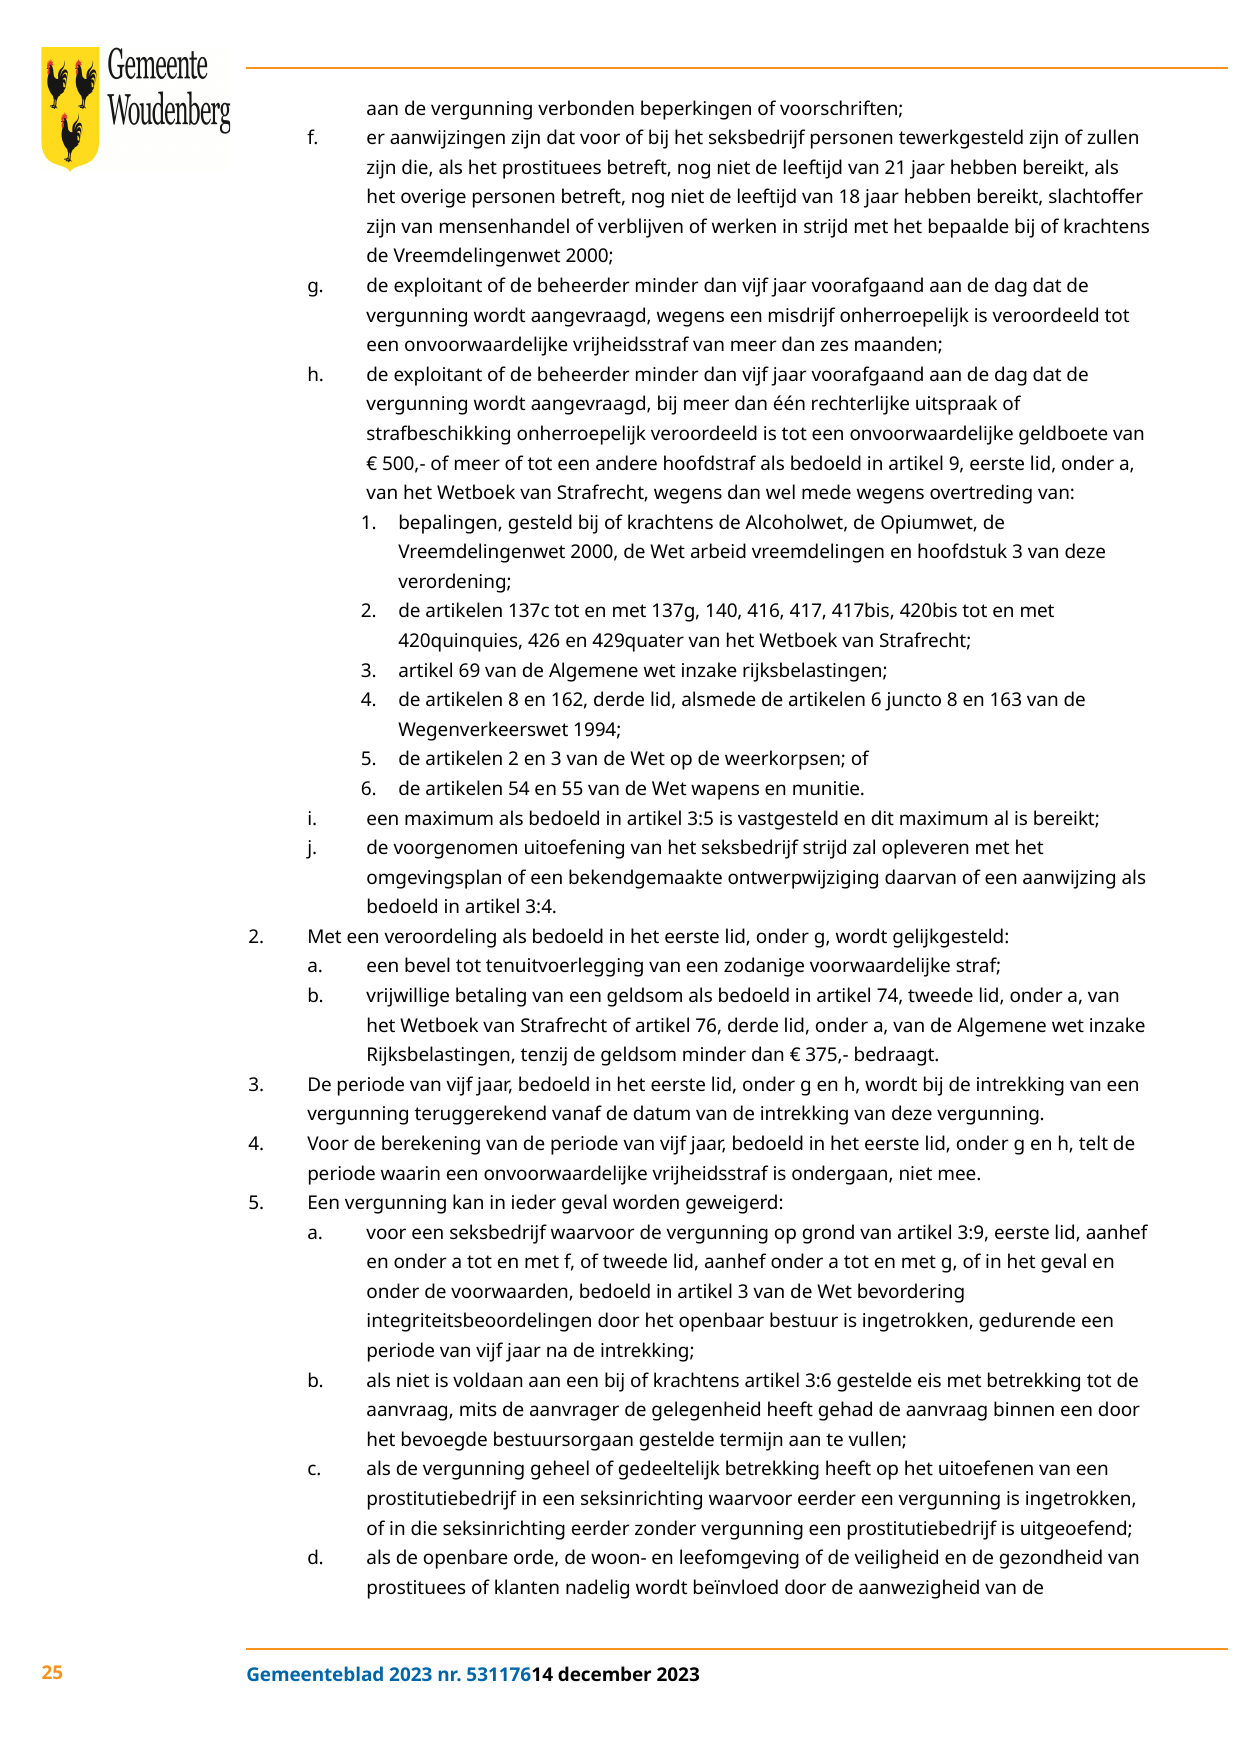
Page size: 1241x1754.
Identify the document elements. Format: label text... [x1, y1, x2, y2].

list als niet is voldaan aan een bij of krachtens artikel 3:6 gestelde eis met betrekking tot de aanvraag, mits de aanvrager de gelegenheid heeft gehad de aanvraag binnen een door het bevoegde bestuursorgaan gestelde termijn aan te vullen; [307, 1367, 1152, 1452]
list De periode van vijf jaar, bedoeld in het eerste lid, onder g en h, wordt bij de intrekking van een vergunning teruggerekend vanaf de datum van de intrekking van deze vergunning. [248, 1071, 1152, 1126]
list als de vergunning geheel of gedeeltelijk betrekking heeft op het uitoefenen van een prostitutiebedrijf in een seksinrichting waarvoor eerder een vergunning is ingetrokken, of in die seksinrichting eerder zonder vergunning een prostitutiebedrijf is uitgeoefend; [307, 1456, 1152, 1541]
list aan de vergunning verbonden beperkingen of voorschriften; [307, 95, 1152, 121]
list een maximum als bedoeld in artikel 3:5 is vastgesteld en dit maximum al is bereikt; [307, 805, 1152, 831]
list een bevel tot tenuitvoerlegging van een zodanige voorwaardelijke straf; [307, 953, 1152, 978]
list Voor de berekening van de periode van vijf jaar, bedoeld in het eerste lid, onder g en h, telt de periode waarin een onvoorwaardelijke vrijheidsstraf is ondergaan, niet mee. [248, 1130, 1152, 1186]
list vrijwillige betaling van een geldsom als bedoeld in artikel 74, tweede lid, onder a, van het Wetboek van Strafrecht of artikel 76, derde lid, onder a, van de Algemene wet inzake Rijksbelastingen, tenzij de geldsom minder dan € 375,- bedraagt. [307, 982, 1152, 1067]
picture [41, 47, 231, 172]
list de artikelen 137c tot en met 137g, 140, 416, 417, 417bis, 420bis tot en met 420quinquies, 426 en 429quater van het Wetboek van Strafrecht; [361, 598, 1152, 653]
list Een vergunning kan in ieder geval worden geweigerd: [248, 1189, 1152, 1215]
list voor een seksbedrijf waarvoor de vergunning op grond van artikel 3:9, eerste lid, aanhef en onder a tot en met f, of tweede lid, aanhef onder a tot en met g, of in het geval en onder de voorwaarden, bedoeld in artikel 3 van de Wet bevordering integriteitsbeoordelingen door het openbaar bestuur is ingetrokken, gedurende een periode van vijf jaar na de intrekking; [307, 1219, 1152, 1363]
list als de openbare orde, de woon- en leefomgeving of de veiligheid en de gezondheid van prostituees of klanten nadelig wordt beïnvloed door de aanwezigheid van de [307, 1544, 1152, 1600]
list de exploitant of de beheerder minder dan vijf jaar voorafgaand aan de dag dat de vergunning wordt aangevraagd, bij meer dan één rechterlijke uitspraak of strafbeschikking onherroepelijk veroordeeld is tot een onvoorwaardelijke geldboete van € 500,- of meer of tot een andere hoofdstraf als bedoeld in artikel 9, eerste lid, onder a, van het Wetboek van Strafrecht, wegens dan wel mede wegens overtreding van: [307, 361, 1152, 505]
list artikel 69 van de Algemene wet inzake rijksbelastingen; [361, 657, 1152, 683]
list de artikelen 2 en 3 van de Wet op de weerkorpsen; of [361, 746, 1152, 771]
list de artikelen 54 en 55 van de Wet wapens en munitie. [361, 775, 1152, 801]
list er aanwijzingen zijn dat voor of bij het seksbedrijf personen tewerkgesteld zijn of zullen zijn die, als het prostituees betreft, nog niet de leeftijd van 21 jaar hebben bereikt, als het overige personen betreft, nog niet de leeftijd van 18 jaar hebben bereikt, slachtoffer zijn van mensenhandel of verblijven of werken in strijd met het bepaalde bij of krachtens de Vreemdelingenwet 2000; [307, 124, 1152, 268]
list de exploitant of de beheerder minder dan vijf jaar voorafgaand aan de dag dat de vergunning wordt aangevraagd, wegens een misdrijf onherroepelijk is veroordeeld tot een onvoorwaardelijke vrijheidsstraf van meer dan zes maanden; [307, 272, 1152, 357]
list bepalingen, gesteld bij of krachtens de Alcoholwet, de Opiumwet, de Vreemdelingenwet 2000, de Wet arbeid vreemdelingen en hoofdstuk 3 van deze verordening; [361, 509, 1152, 594]
list de artikelen 8 en 162, derde lid, alsmede de artikelen 6 juncto 8 en 163 van de Wegenverkeerswet 1994; [361, 686, 1152, 742]
list de voorgenomen uitoefening van het seksbedrijf strijd zal opleveren met het omgevingsplan of een bekendgemaakte ontwerpwijziging daarvan of een aanwijzing als bedoeld in artikel 3:4. [307, 834, 1152, 919]
list Met een veroordeling als bedoeld in het eerste lid, onder g, wordt gelijkgesteld: [248, 923, 1152, 949]
